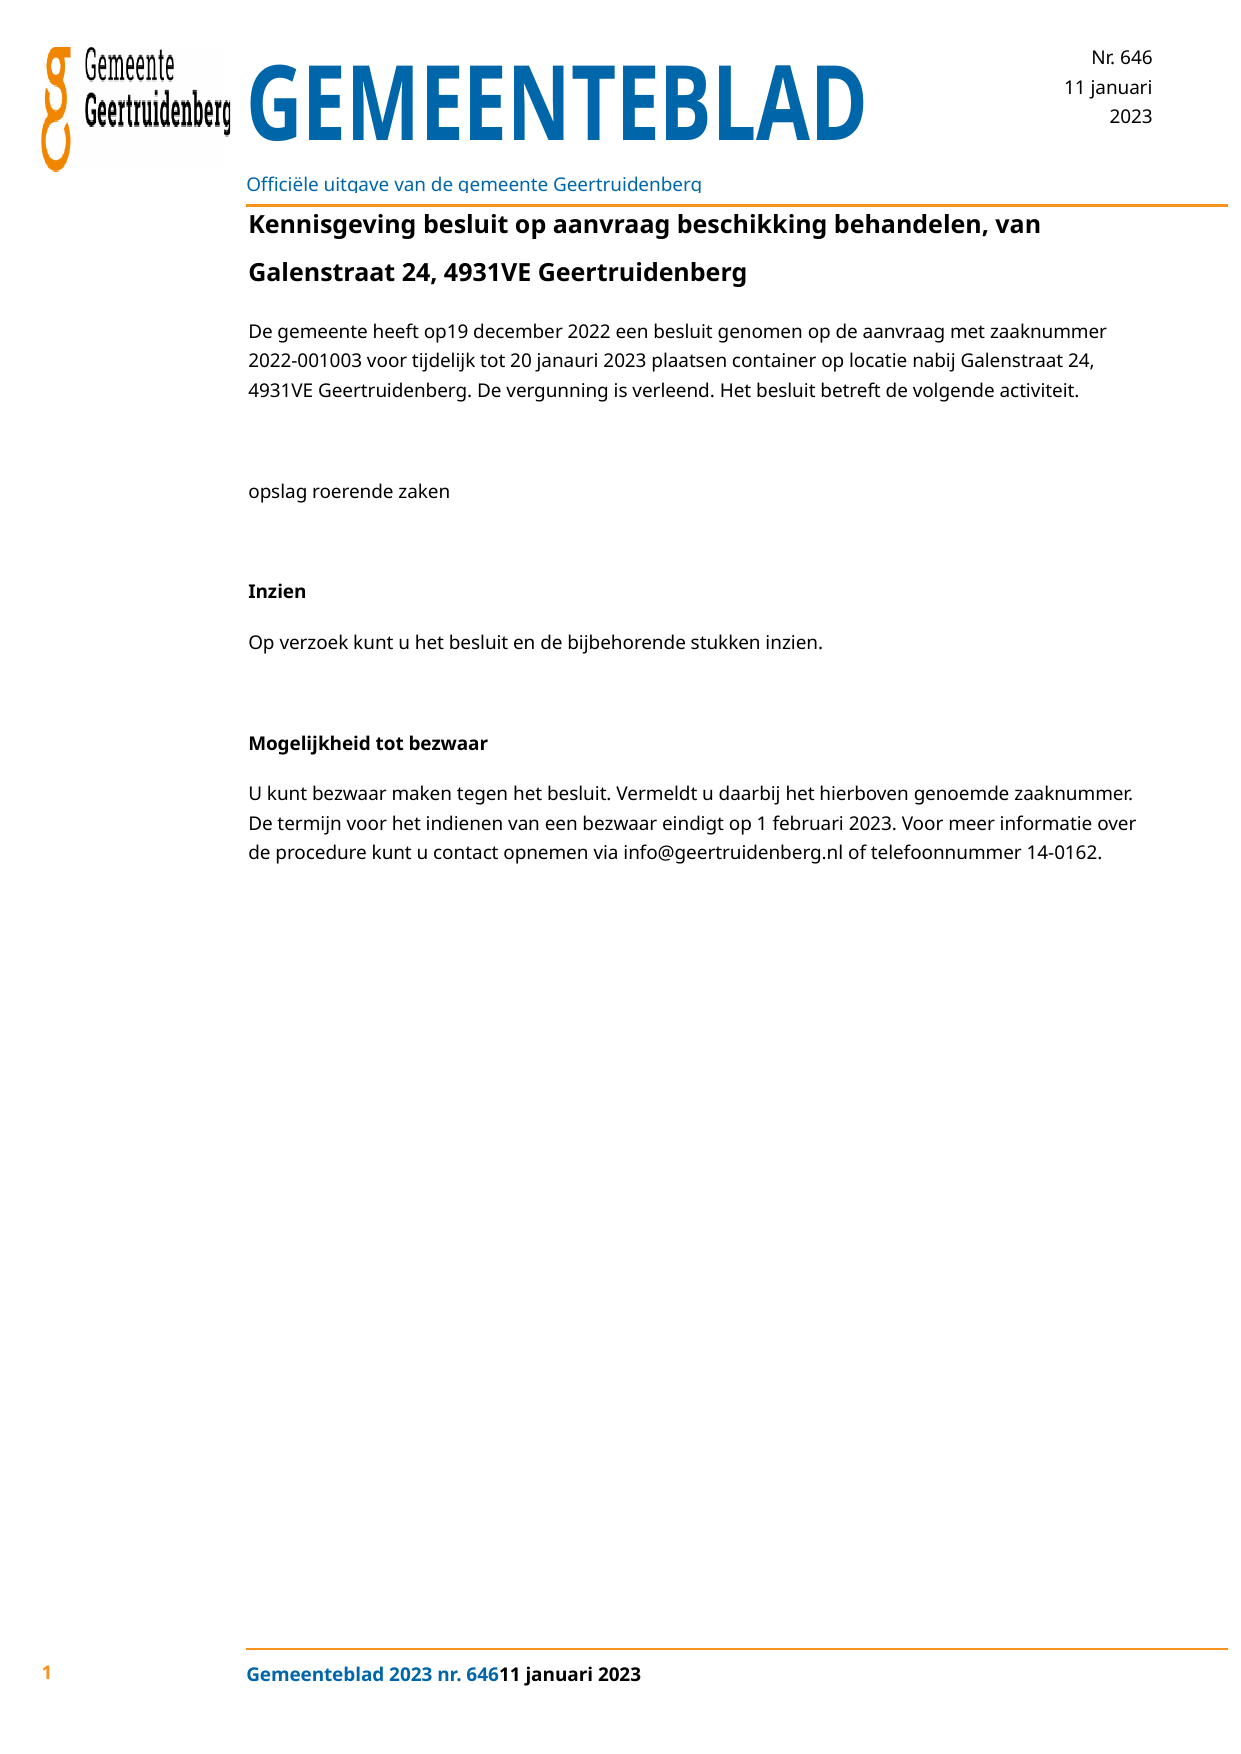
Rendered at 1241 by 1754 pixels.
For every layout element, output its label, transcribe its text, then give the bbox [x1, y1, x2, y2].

text U kunt bezwaar maken tegen het besluit. Vermeldt u daarbij het hierboven genoemde zaaknummer. De termijn voor het indienen van een bezwaar eindigt op 1 februari 2023. Voor meer informatie over de procedure kunt u contact opnemen via info@geertruidenberg.nl of telefoonnummer 14-0162. [248, 780, 1152, 865]
text Kennisgeving besluit op aanvraag beschikking behandelen, van Galenstraat 24, 4931VE Geertruidenberg [248, 207, 1152, 288]
text Inzien [248, 579, 1152, 604]
text opslag roerende zaken [248, 478, 1152, 504]
text Op verzoek kunt u het besluit en de bijbehorende stukken inzien. [248, 629, 1152, 655]
text De gemeente heeft op19 december 2022 een besluit genomen op de aanvraag met zaaknummer 2022-001003 voor tijdelijk tot 20 janauri 2023 plaatsen container op locatie nabij Galenstraat 24, 4931VE Geertruidenberg. De vergunning is verleend. Het besluit betreft de volgende activiteit. [248, 318, 1152, 403]
picture [41, 47, 231, 172]
text Mogelijkheid tot bezwaar [248, 730, 1152, 756]
